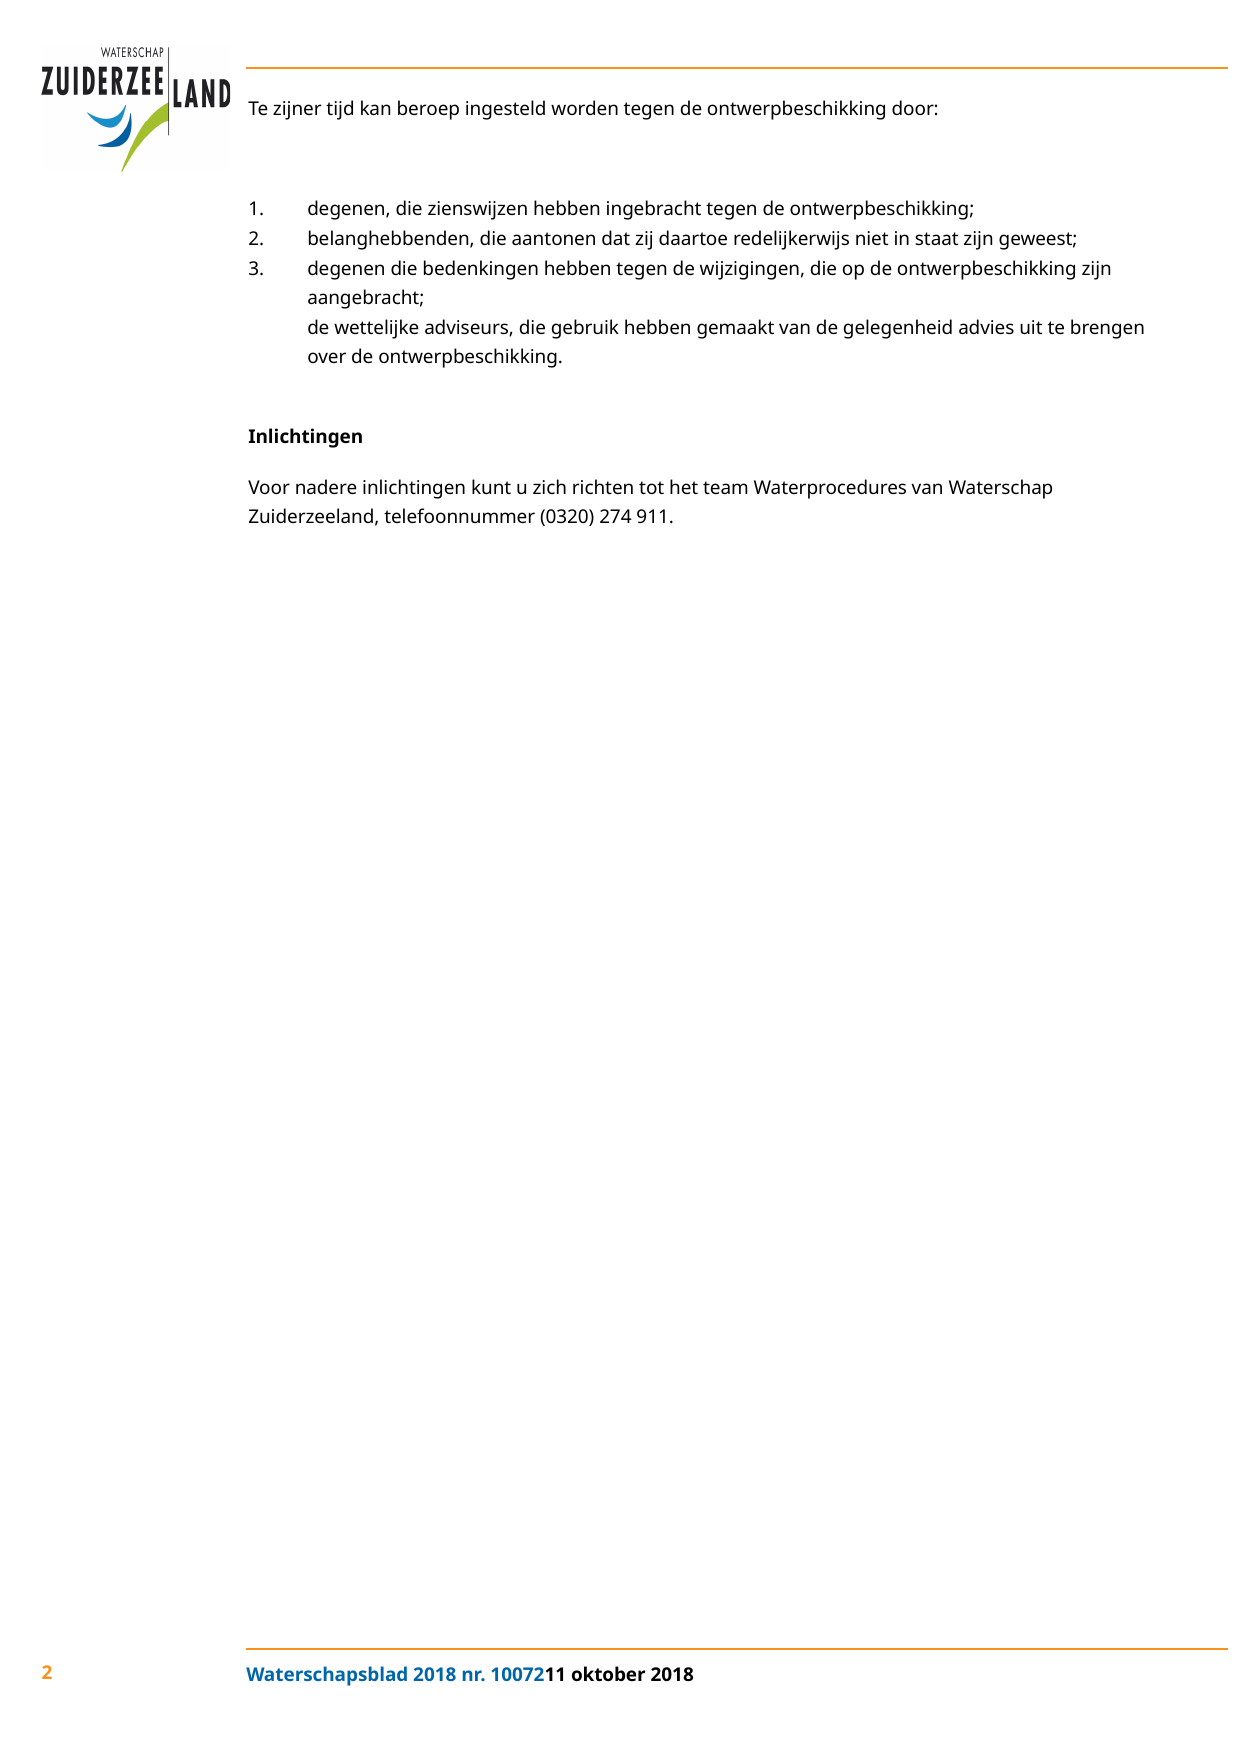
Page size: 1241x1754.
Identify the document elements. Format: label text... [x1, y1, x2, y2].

list degenen, die zienswijzen hebben ingebracht tegen de ontwerpbeschikking; [248, 196, 1152, 221]
list degenen die bedenkingen hebben tegen de wijzigingen, die op de ontwerpbeschikking zijn aangebracht; [248, 255, 1152, 310]
list de wettelijke adviseurs, die gebruik hebben gemaakt van de gelegenheid advies uit te brengen over de ontwerpbeschikking. [248, 314, 1152, 369]
text Te zijner tijd kan beroep ingesteld worden tegen de ontwerpbeschikking door: [248, 95, 1152, 121]
picture [41, 47, 231, 172]
list belanghebbenden, die aantonen dat zij daartoe redelijkerwijs niet in staat zijn geweest; [248, 225, 1152, 251]
text Inlichtingen [248, 423, 1152, 449]
text Voor nadere inlichtingen kunt u zich richten tot het team Waterprocedures van Waterschap Zuiderzeeland, telefoonnummer (0320) 274 911. [248, 474, 1152, 529]
